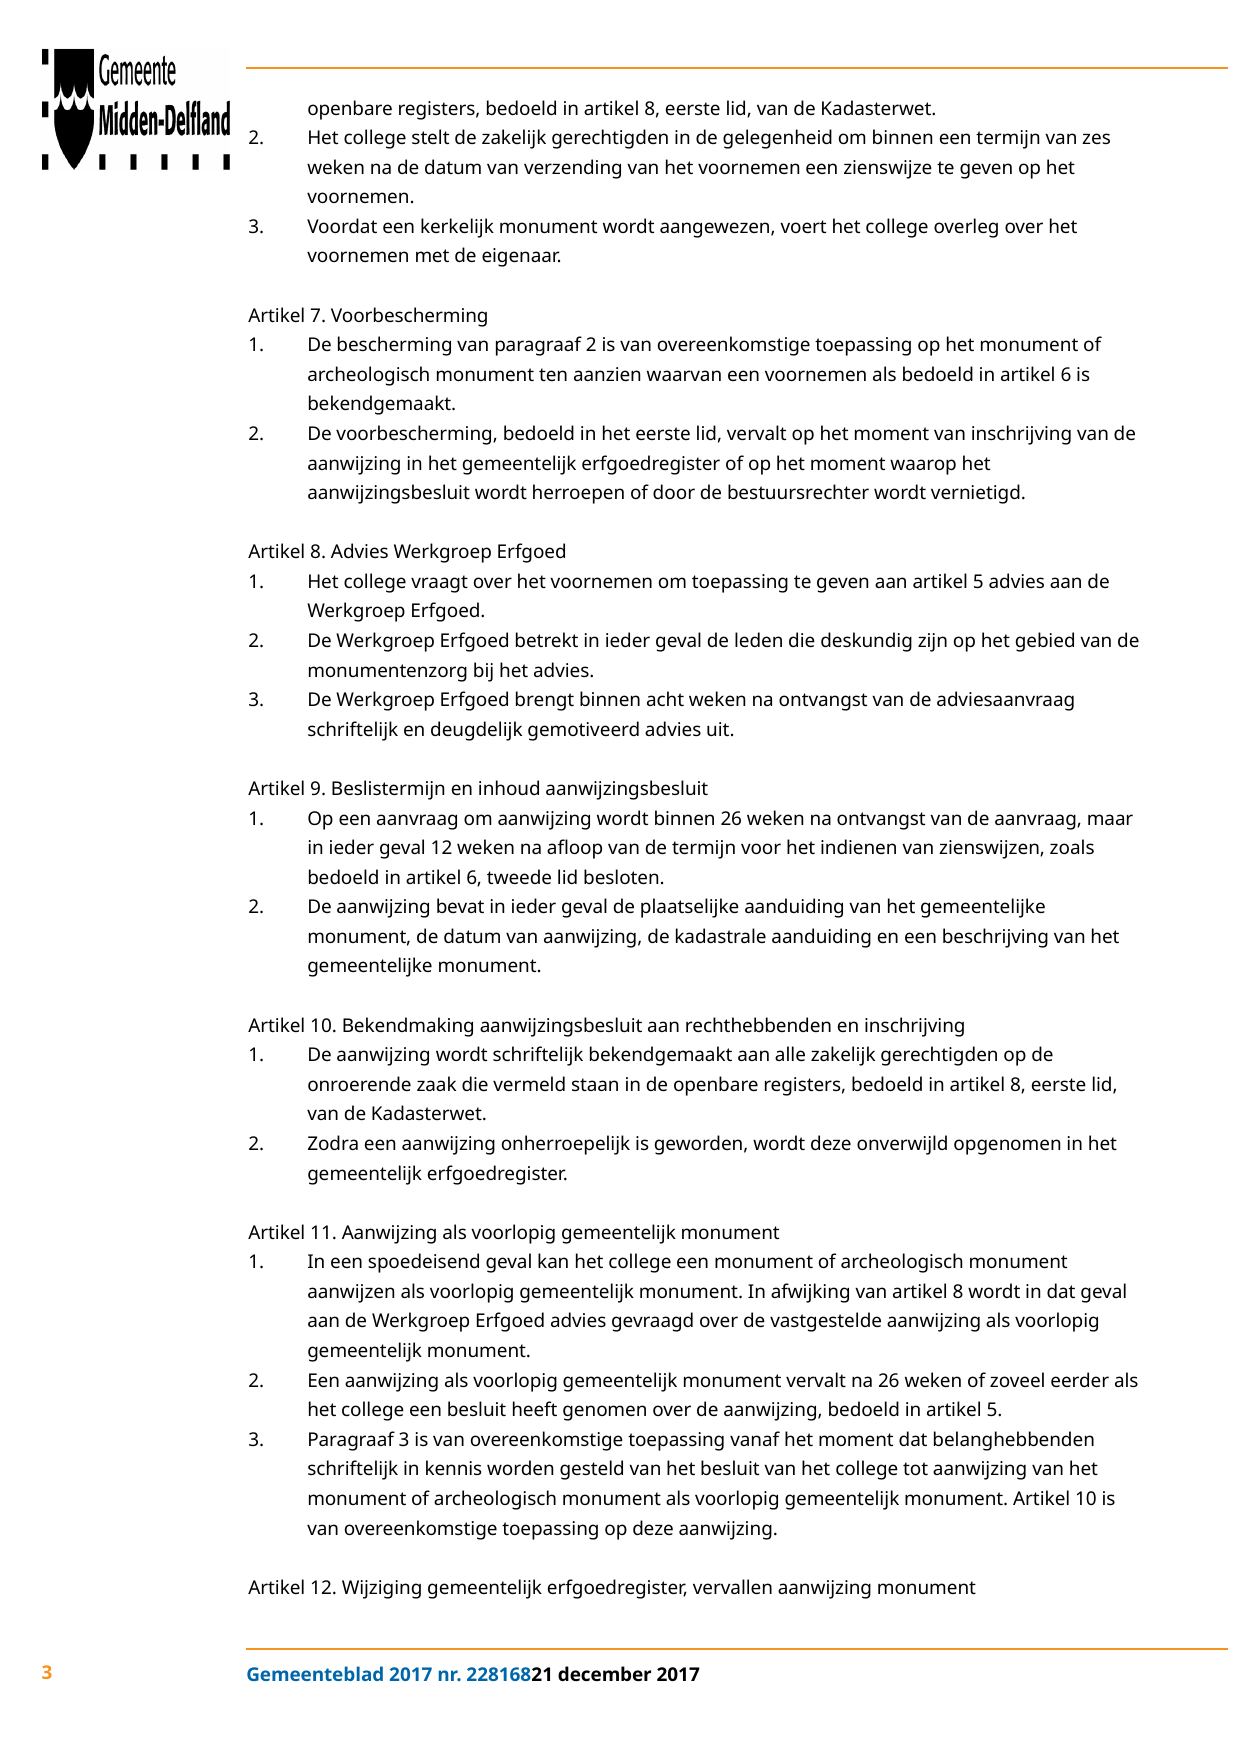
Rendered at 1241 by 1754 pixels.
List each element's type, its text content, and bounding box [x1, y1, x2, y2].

list Paragraaf 3 is van overeenkomstige toepassing vanaf het moment dat belanghebbenden schriftelijk in kennis worden gesteld van het besluit van het college tot aanwijzing van het monument of archeologisch monument als voorlopig gemeentelijk monument. Artikel 10 is van overeenkomstige toepassing op deze aanwijzing. [248, 1426, 1152, 1541]
list Een aanwijzing als voorlopig gemeentelijk monument vervalt na 26 weken of zoveel eerder als het college een besluit heeft genomen over de aanwijzing, bedoeld in artikel 5. [248, 1367, 1152, 1422]
picture [41, 47, 231, 172]
list Het college vraagt over het voornemen om toepassing te geven aan artikel 5 advies aan de Werkgroep Erfgoed. [248, 568, 1152, 623]
list Het college stelt de zakelijk gerechtigden in de gelegenheid om binnen een termijn van zes weken na de datum van verzending van het voornemen een zienswijze te geven op het voornemen. [248, 124, 1152, 209]
text Artikel 12. Wijziging gemeentelijk erfgoedregister, vervallen aanwijzing monument [248, 1574, 1152, 1600]
list De Werkgroep Erfgoed betrekt in ieder geval de leden die deskundig zijn op het gebied van de monumentenzorg bij het advies. [248, 627, 1152, 683]
text Artikel 8. Advies Werkgroep Erfgoed [248, 538, 1152, 564]
text Artikel 9. Beslistermijn en inhoud aanwijzingsbesluit [248, 775, 1152, 801]
text Artikel 7. Voorbescherming [248, 302, 1152, 328]
list Zodra een aanwijzing onherroepelijk is geworden, wordt deze onverwijld opgenomen in het gemeentelijk erfgoedregister. [248, 1130, 1152, 1186]
list openbare registers, bedoeld in artikel 8, eerste lid, van de Kadasterwet. [248, 95, 1152, 121]
list De aanwijzing bevat in ieder geval de plaatselijke aanduiding van het gemeentelijke monument, de datum van aanwijzing, de kadastrale aanduiding en een beschrijving van het gemeentelijke monument. [248, 893, 1152, 978]
list De voorbescherming, bedoeld in het eerste lid, vervalt op het moment van inschrijving van de aanwijzing in het gemeentelijk erfgoedregister of op het moment waarop het aanwijzingsbesluit wordt herroepen of door de bestuursrechter wordt vernietigd. [248, 420, 1152, 505]
list De Werkgroep Erfgoed brengt binnen acht weken na ontvangst van de adviesaanvraag schriftelijk en deugdelijk gemotiveerd advies uit. [248, 686, 1152, 742]
text Artikel 11. Aanwijzing als voorlopig gemeentelijk monument [248, 1219, 1152, 1245]
list Voordat een kerkelijk monument wordt aangewezen, voert het college overleg over het voornemen met de eigenaar. [248, 213, 1152, 268]
list De bescherming van paragraaf 2 is van overeenkomstige toepassing op het monument of archeologisch monument ten aanzien waarvan een voornemen als bedoeld in artikel 6 is bekendgemaakt. [248, 331, 1152, 416]
list In een spoedeisend geval kan het college een monument of archeologisch monument aanwijzen als voorlopig gemeentelijk monument. In afwijking van artikel 8 wordt in dat geval aan de Werkgroep Erfgoed advies gevraagd over de vastgestelde aanwijzing als voorlopig gemeentelijk monument. [248, 1248, 1152, 1363]
text Artikel 10. Bekendmaking aanwijzingsbesluit aan rechthebbenden en inschrijving [248, 1012, 1152, 1038]
list Op een aanvraag om aanwijzing wordt binnen 26 weken na ontvangst van de aanvraag, maar in ieder geval 12 weken na afloop van de termijn voor het indienen van zienswijzen, zoals bedoeld in artikel 6, tweede lid besloten. [248, 805, 1152, 890]
list De aanwijzing wordt schriftelijk bekendgemaakt aan alle zakelijk gerechtigden op de onroerende zaak die vermeld staan in de openbare registers, bedoeld in artikel 8, eerste lid, van de Kadasterwet. [248, 1041, 1152, 1126]
